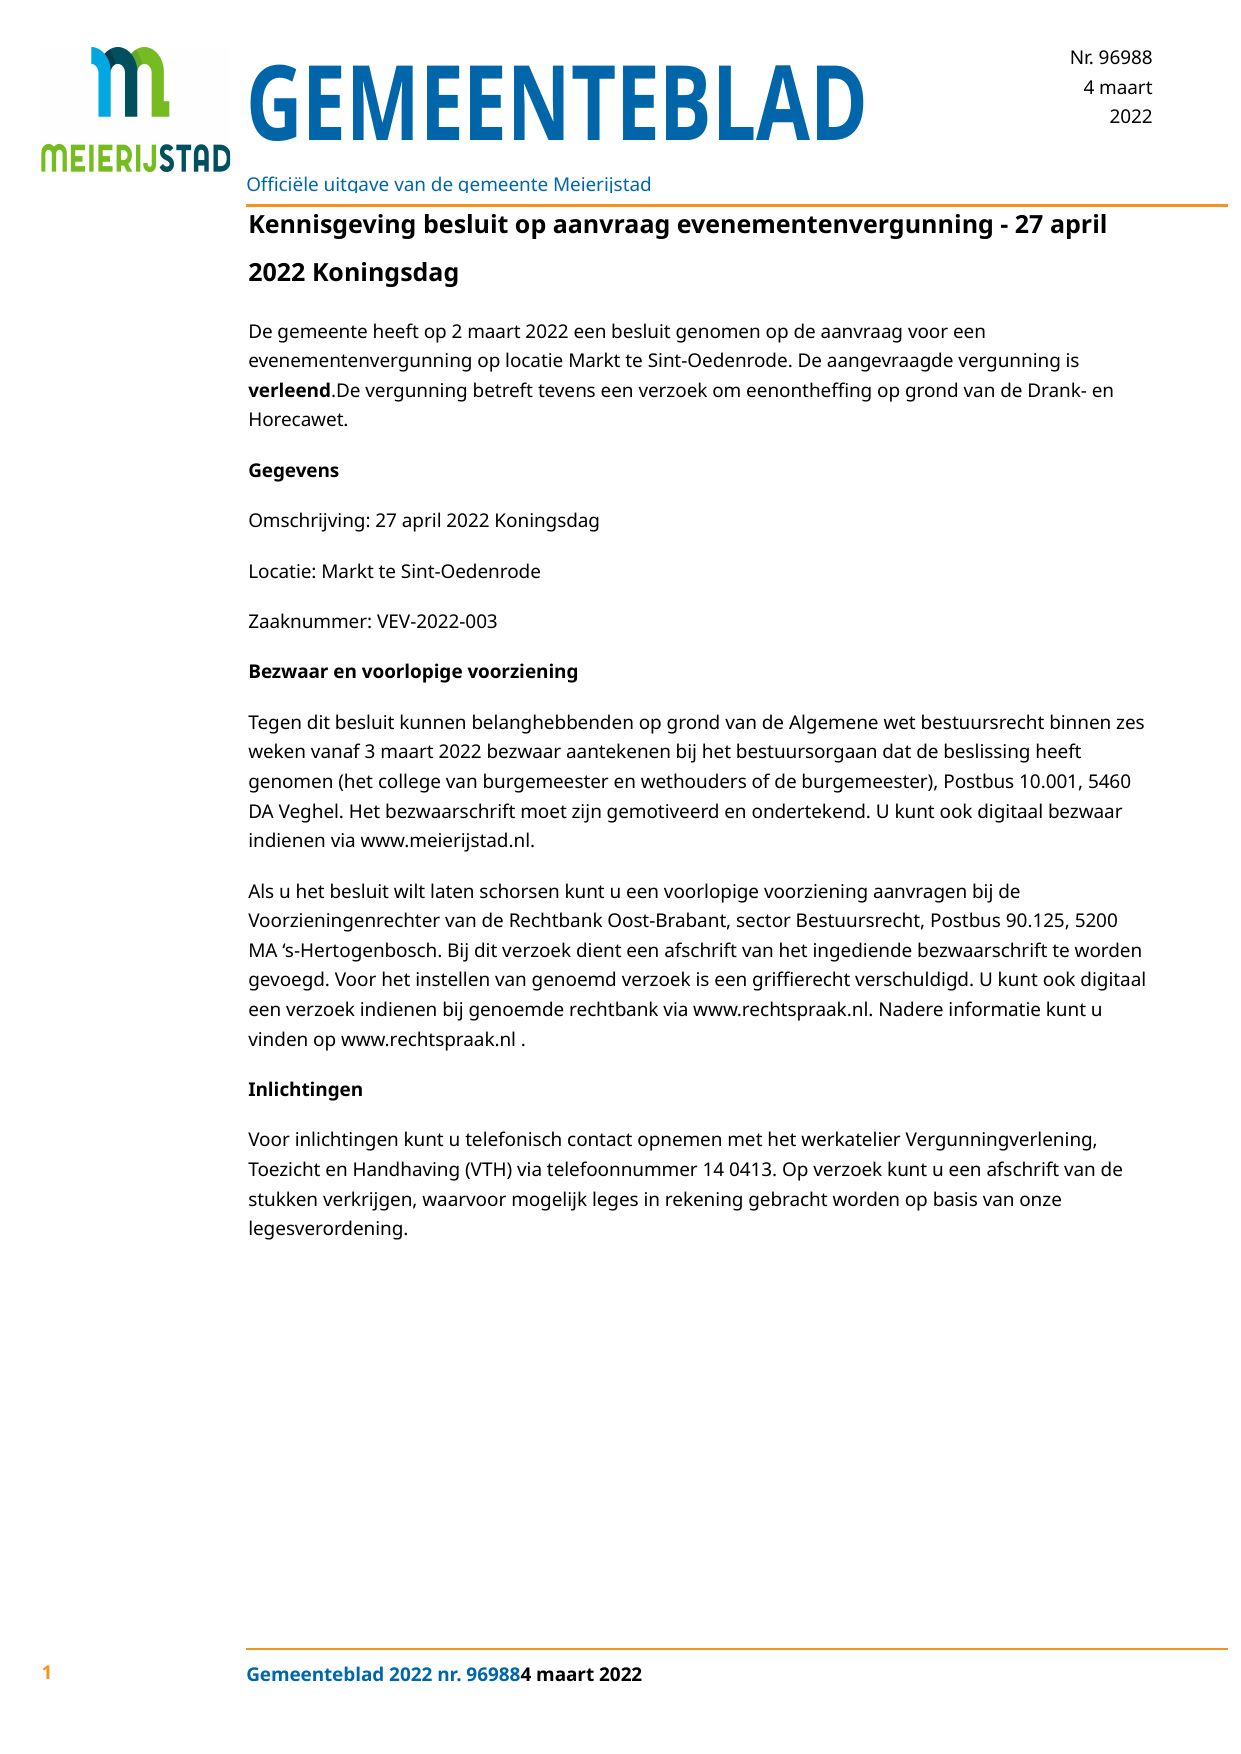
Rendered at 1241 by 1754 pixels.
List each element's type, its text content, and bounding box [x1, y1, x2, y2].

text De gemeente heeft op 2 maart 2022 een besluit genomen op de aanvraag voor een evenementenvergunning op locatie Markt te Sint-Oedenrode. De aangevraagde vergunning is verleend.De vergunning betreft tevens een verzoek om eenontheffing op grond van de Drank- en Horecawet. [248, 318, 1152, 432]
text Voor inlichtingen kunt u telefonisch contact opnemen met het werkatelier Vergunningverlening, Toezicht en Handhaving (VTH) via telefoonnummer 14 0413. Op verzoek kunt u een afschrift van de stukken verkrijgen, waarvoor mogelijk leges in rekening gebracht worden op basis van onze legesverordening. [248, 1127, 1152, 1241]
text Kennisgeving besluit op aanvraag evenementenvergunning - 27 april 2022 Koningsdag [248, 207, 1152, 288]
text Omschrijving: 27 april 2022 Koningsdag [248, 507, 1152, 533]
text Tegen dit besluit kunnen belanghebbenden op grond van de Algemene wet bestuursrecht binnen zes weken vanaf 3 maart 2022 bezwaar aantekenen bij het bestuursorgaan dat de beslissing heeft genomen (het college van burgemeester en wethouders of de burgemeester), Postbus 10.001, 5460 DA Veghel. Het bezwaarschrift moet zijn gemotiveerd en ondertekend. U kunt ook digitaal bezwaar indienen via www.meierijstad.nl. [248, 709, 1152, 853]
picture [41, 47, 231, 172]
text Gegevens [248, 457, 1152, 483]
text Als u het besluit wilt laten schorsen kunt u een voorlopige voorziening aanvragen bij de Voorzieningenrechter van de Rechtbank Oost-Brabant, sector Bestuursrecht, Postbus 90.125, 5200 MA ‘s-Hertogenbosch. Bij dit verzoek dient een afschrift van het ingediende bezwaarschrift te worden gevoegd. Voor het instellen van genoemd verzoek is een griffierecht verschuldigd. U kunt ook digitaal een verzoek indienen bij genoemde rechtbank via www.rechtspraak.nl. Nadere informatie kunt u vinden op www.rechtspraak.nl . [248, 878, 1152, 1052]
text Zaaknummer: VEV-2022-003 [248, 608, 1152, 634]
text Bezwaar en voorlopige voorziening [248, 659, 1152, 684]
text Inlichtingen [248, 1076, 1152, 1102]
text Locatie: Markt te Sint-Oedenrode [248, 558, 1152, 584]
